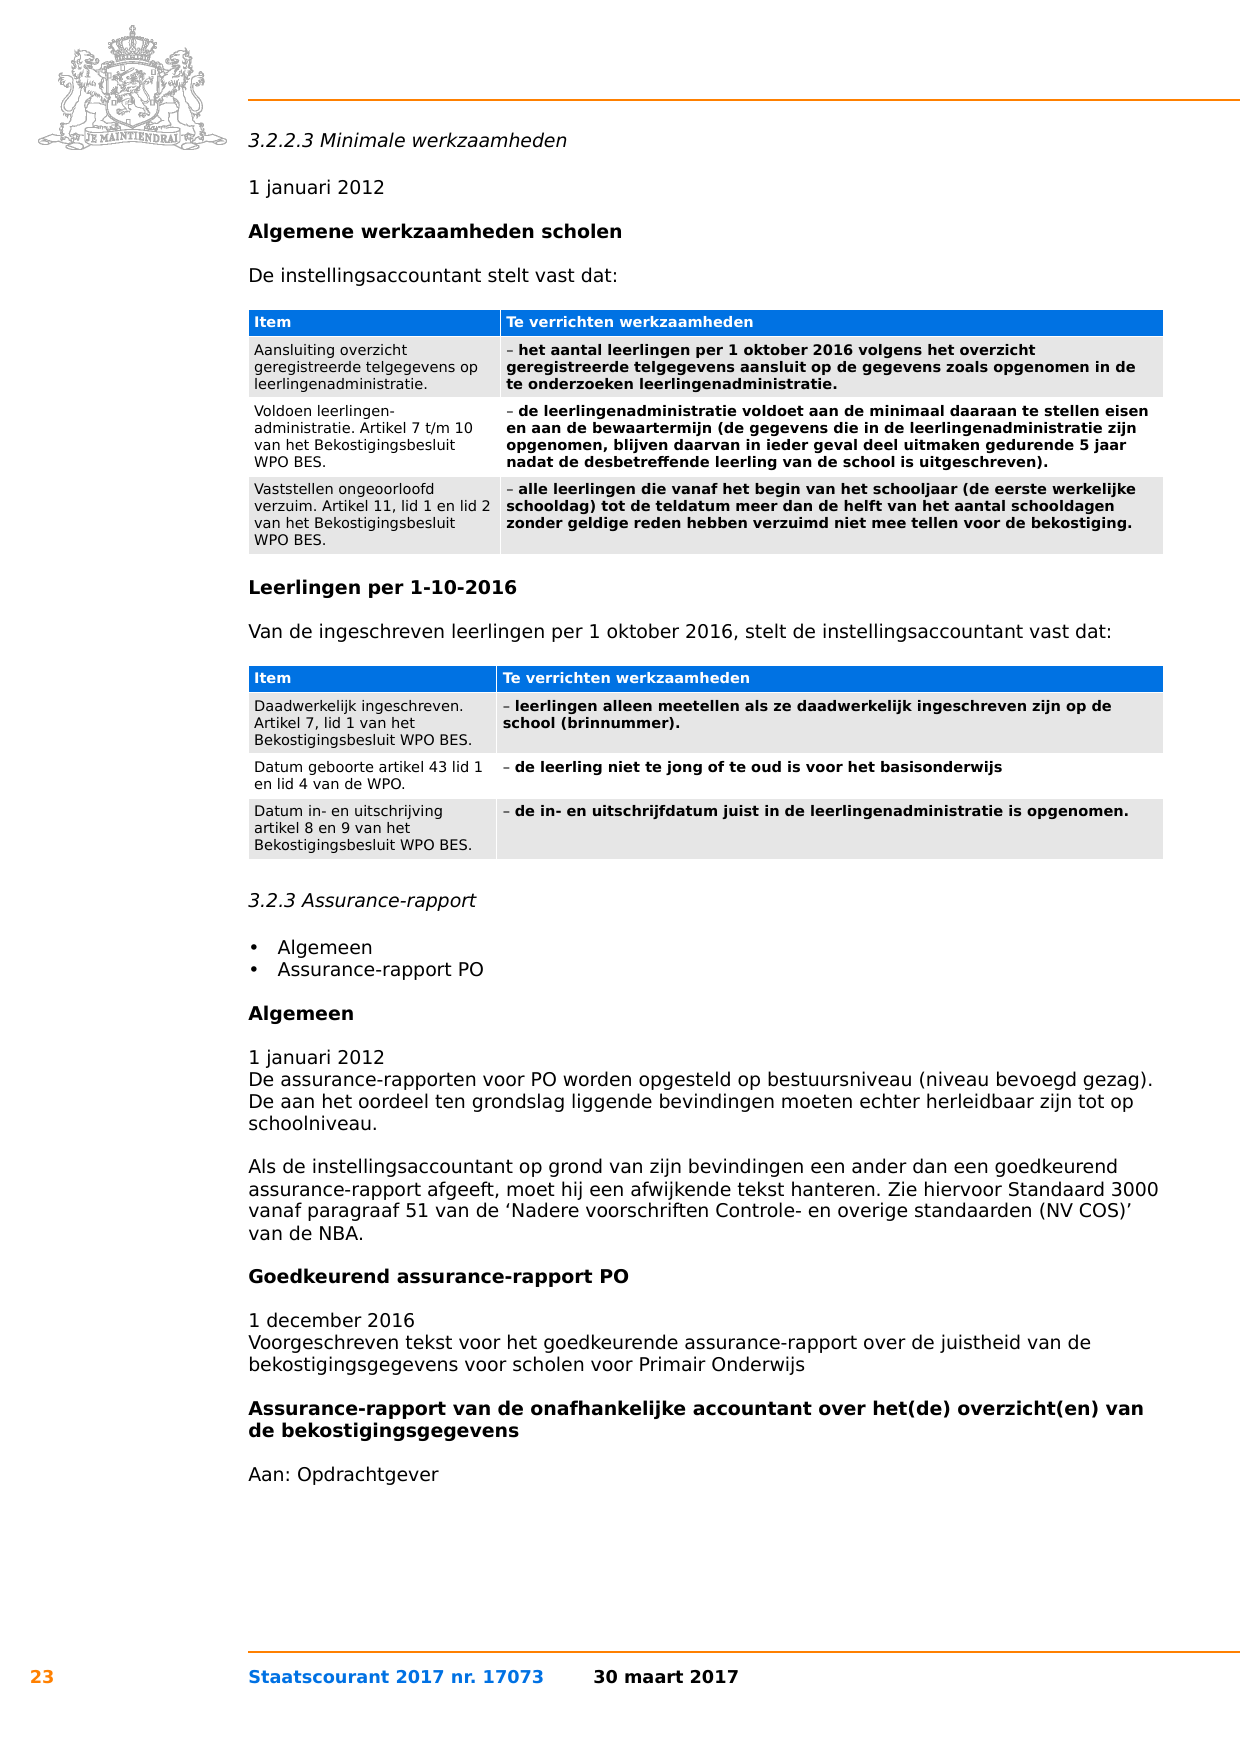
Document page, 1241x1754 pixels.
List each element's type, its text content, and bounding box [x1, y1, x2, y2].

subtitle Algemene werkzaamheden scholen [248, 221, 1163, 243]
picture [38, 25, 227, 150]
table_cell Aansluiting overzicht geregistreerde telgegevens op leerlingenadministratie. [249, 337, 500, 397]
subtitle Leerlingen per 1-10-2016 [248, 577, 1163, 599]
table_cell Vaststellen ongeoorloofd verzuim. Artikel 11, lid 1 en lid 2 van het Bekostigingsbesluit WPO BES. [249, 477, 500, 554]
table_cell – alle leerlingen die vanaf het begin van het schooljaar (de eerste werkelijke schooldag) tot de teldatum meer dan de helft van het aantal schooldagen zonder geldige reden hebben verzuimd niet mee tellen voor de bekostiging. [501, 477, 1163, 554]
subtitle 3.2.3 Assurance-rapport [248, 890, 1163, 912]
table_cell Daadwerkelijk ingeschreven. Artikel 7, lid 1 van het Bekostigingsbesluit WPO BES. [249, 693, 496, 753]
table_cell Datum in- en uitschrijving artikel 8 en 9 van het Bekostigingsbesluit WPO BES. [249, 799, 496, 859]
text 1 januari 2012 [248, 177, 1163, 199]
text Van de ingeschreven leerlingen per 1 oktober 2016, stelt de instellingsaccountant vast dat: [248, 621, 1163, 643]
text Aan: Opdrachtgever [248, 1464, 1163, 1486]
table_header Item [249, 666, 496, 692]
table_cell – de leerlingenadministratie voldoet aan de minimaal daaraan te stellen eisen en aan de bewaartermijn (de gegevens die in de leerlingenadministratie zijn opgenomen, blijven daarvan in ieder geval deel uitmaken gedurende 5 jaar nadat de desbetreffende leerling van de school is uitgeschreven). [501, 398, 1163, 476]
table_cell Datum geboorte artikel 43 lid 1 en lid 4 van de WPO. [249, 754, 496, 798]
subtitle Assurance-rapport van de onafhankelijke accountant over het(de) overzicht(en) van de bekostigingsgegevens [248, 1398, 1163, 1442]
subtitle Goedkeurend assurance-rapport PO [248, 1266, 1163, 1288]
text Als de instellingsaccountant op grond van zijn bevindingen een ander dan een goedkeurend assurance-rapport afgeeft, moet hij een afwijkende tekst hanteren. Zie hiervoor Standaard 3000 vanaf paragraaf 51 van de ‘Nadere voorschriften Controle- en overige standaarden (NV COS)’ van de NBA. [248, 1156, 1163, 1244]
table_header Item [249, 310, 500, 336]
table_cell – de in- en uitschrijfdatum juist in de leerlingenadministratie is opgenomen. [497, 799, 1163, 859]
subtitle 3.2.2.3 Minimale werkzaamheden [248, 130, 1163, 152]
text De instellingsaccountant stelt vast dat: [248, 264, 1163, 287]
text 1 januari 2012 [248, 1047, 1163, 1069]
table_header Te verrichten werkzaamheden [501, 310, 1163, 336]
text 1 december 2016 [248, 1310, 1163, 1332]
table_cell Voldoen leerlingen- administratie. Artikel 7 t/m 10 van het Bekostigingsbesluit WPO BES. [249, 398, 500, 476]
table_cell – de leerling niet te jong of te oud is voor het basisonderwijs [497, 754, 1163, 798]
text De assurance-rapporten voor PO worden opgesteld op bestuursniveau (niveau bevoegd gezag). De aan het oordeel ten grondslag liggende bevindingen moeten echter herleidbaar zijn tot op schoolniveau. [248, 1069, 1163, 1134]
subtitle Algemeen [248, 1003, 1163, 1025]
text Voorgeschreven tekst voor het goedkeurende assurance-rapport over de juistheid van de bekostigingsgegevens voor scholen voor Primair Onderwijs [248, 1332, 1163, 1376]
table_header Te verrichten werkzaamheden [497, 666, 1163, 692]
text • Assurance-rapport PO [248, 959, 1163, 981]
table_cell – het aantal leerlingen per 1 oktober 2016 volgens het overzicht geregistreerde telgegevens aansluit op de gegevens zoals opgenomen in de te onderzoeken leerlingenadministratie. [501, 337, 1163, 397]
table_cell – leerlingen alleen meetellen als ze daadwerkelijk ingeschreven zijn op de school (brinnummer). [497, 693, 1163, 753]
text • Algemeen [248, 937, 1163, 959]
